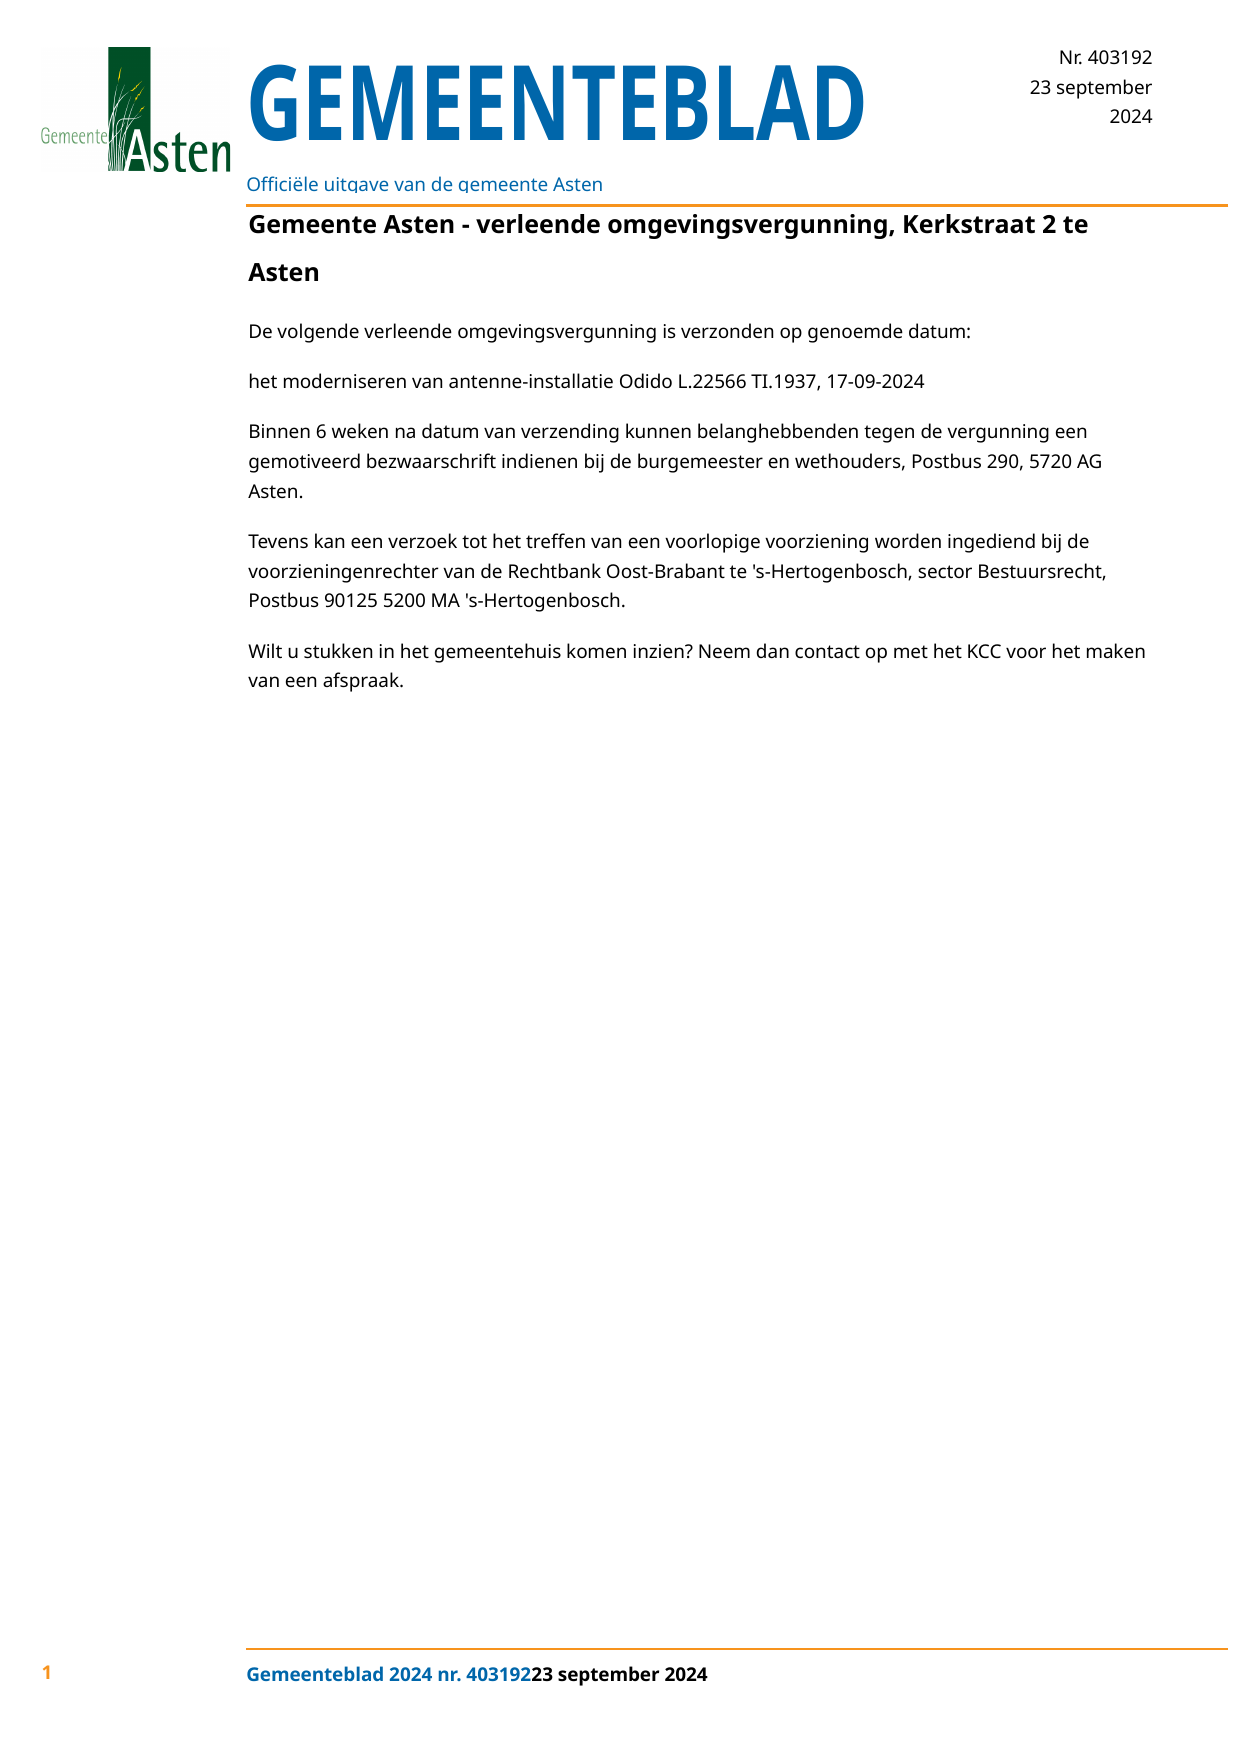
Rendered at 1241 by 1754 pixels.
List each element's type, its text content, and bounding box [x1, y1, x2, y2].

text De volgende verleende omgevingsvergunning is verzonden op genoemde datum: [248, 318, 1152, 344]
picture [41, 47, 231, 172]
text het moderniseren van antenne-installatie Odido L.22566 TI.1937, 17-09-2024 [248, 368, 1152, 394]
text Gemeente Asten - verleende omgevingsvergunning, Kerkstraat 2 te Asten [248, 207, 1152, 288]
text Wilt u stukken in het gemeentehuis komen inzien? Neem dan contact op met het KCC voor het maken van een afspraak. [248, 638, 1152, 693]
text Binnen 6 weken na datum van verzending kunnen belanghebbenden tegen de vergunning een gemotiveerd bezwaarschrift indienen bij de burgemeester en wethouders, Postbus 290, 5720 AG Asten. [248, 419, 1152, 504]
text Tevens kan een verzoek tot het treffen van een voorlopige voorziening worden ingediend bij de voorzieningenrechter van de Rechtbank Oost-Brabant te 's-Hertogenbosch, sector Bestuursrecht, Postbus 90125 5200 MA 's-Hertogenbosch. [248, 528, 1152, 613]
